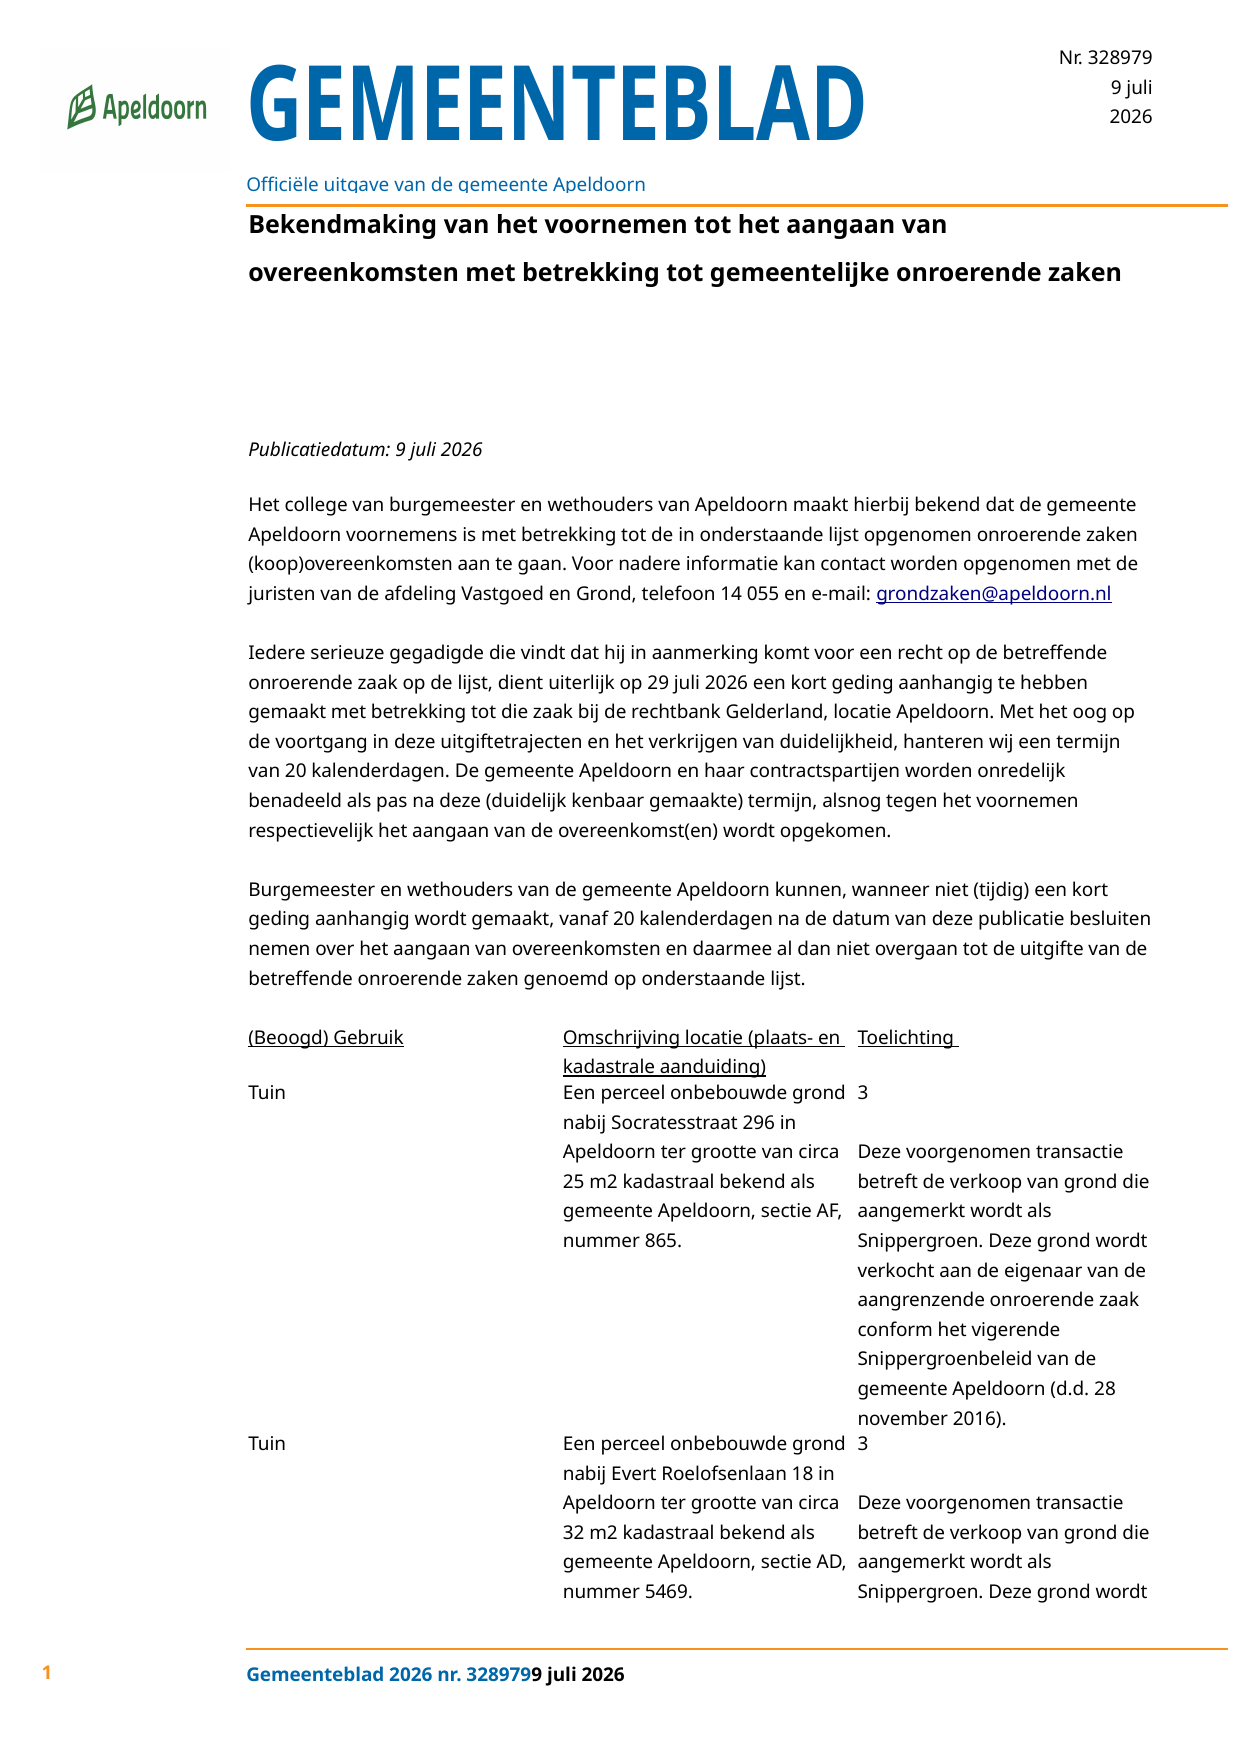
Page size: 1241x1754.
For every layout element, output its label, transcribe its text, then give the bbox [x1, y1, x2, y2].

text Burgemeester en wethouders van de gemeente Apeldoorn kunnen, wanneer niet (tijdig) een kort geding aanhangig wordt gemaakt, vanaf 20 kalenderdagen na de datum van deze publicatie besluiten nemen over het aangaan van overeenkomsten en daarmee al dan niet overgaan tot de uitgifte van de betreffende onroerende zaken genoemd op onderstaande lijst. [248, 876, 1152, 990]
text Iedere serieuze gegadigde die vindt dat hij in aanmerking komt voor een recht op de betreffende onroerende zaak op de lijst, dient uiterlijk op 29 juli 2026 een kort geding aanhangig te hebben gemaakt met betrekking tot die zaak bij de rechtbank Gelderland, locatie Apeldoorn. Met het oog op de voortgang in deze uitgiftetrajecten en het verkrijgen van duidelijkheid, hanteren wij een termijn van 20 kalenderdagen. De gemeente Apeldoorn en haar contractspartijen worden onredelijk benadeeld als pas na deze (duidelijk kenbaar gemaakte) termijn, alsnog tegen het voornemen respectievelijk het aangaan van de overeenkomst(en) wordt opgekomen. [248, 639, 1152, 842]
table_cell Tuin [248, 1079, 563, 1430]
text Het college van burgemeester en wethouders van Apeldoorn maakt hierbij bekend dat de gemeente Apeldoorn voornemens is met betrekking tot de in onderstaande lijst opgenomen onroerende zaken (koop)overeenkomsten aan te gaan. Voor nadere informatie kan contact worden opgenomen met de juristen van de afdeling Vastgoed en Grond, telefoon 14 055 en e-mail: grondzaken@apeldoorn.nl [248, 491, 1152, 606]
table_cell 3 Deze voorgenomen transactie betreft de verkoop van grond die aangemerkt wordt als Snippergroen. Deze grond wordt verkocht aan de eigenaar van de aangrenzende onroerende zaak conform het vigerende Snippergroenbeleid van de gemeente Apeldoorn (d.d. 28 november 2016). [857, 1079, 1152, 1430]
table_cell 3 Deze voorgenomen transactie betreft de verkoop van grond die aangemerkt wordt als Snippergroen. Deze grond wordt [857, 1430, 1152, 1604]
table_header Omschrijving locatie (plaats- en kadastrale aanduiding) [563, 1024, 857, 1079]
text Publicatiedatum: 9 juli 2026 [248, 436, 1152, 462]
text Bekendmaking van het voornemen tot het aangaan van overeenkomsten met betrekking tot gemeentelijke onroerende zaken [248, 207, 1152, 288]
table_header (Beoogd) Gebruik [248, 1024, 563, 1079]
table_cell Tuin [248, 1430, 563, 1604]
table_cell Een perceel onbebouwde grond nabij Evert Roelofsenlaan 18 in Apeldoorn ter grootte van circa 32 m2 kadastraal bekend als gemeente Apeldoorn, sectie AD, nummer 5469. [563, 1430, 857, 1604]
picture [41, 47, 231, 172]
table_header Toelichting [857, 1024, 1152, 1079]
table_cell Een perceel onbebouwde grond nabij Socratesstraat 296 in Apeldoorn ter grootte van circa 25 m2 kadastraal bekend als gemeente Apeldoorn, sectie AF, nummer 865. [563, 1079, 857, 1430]
